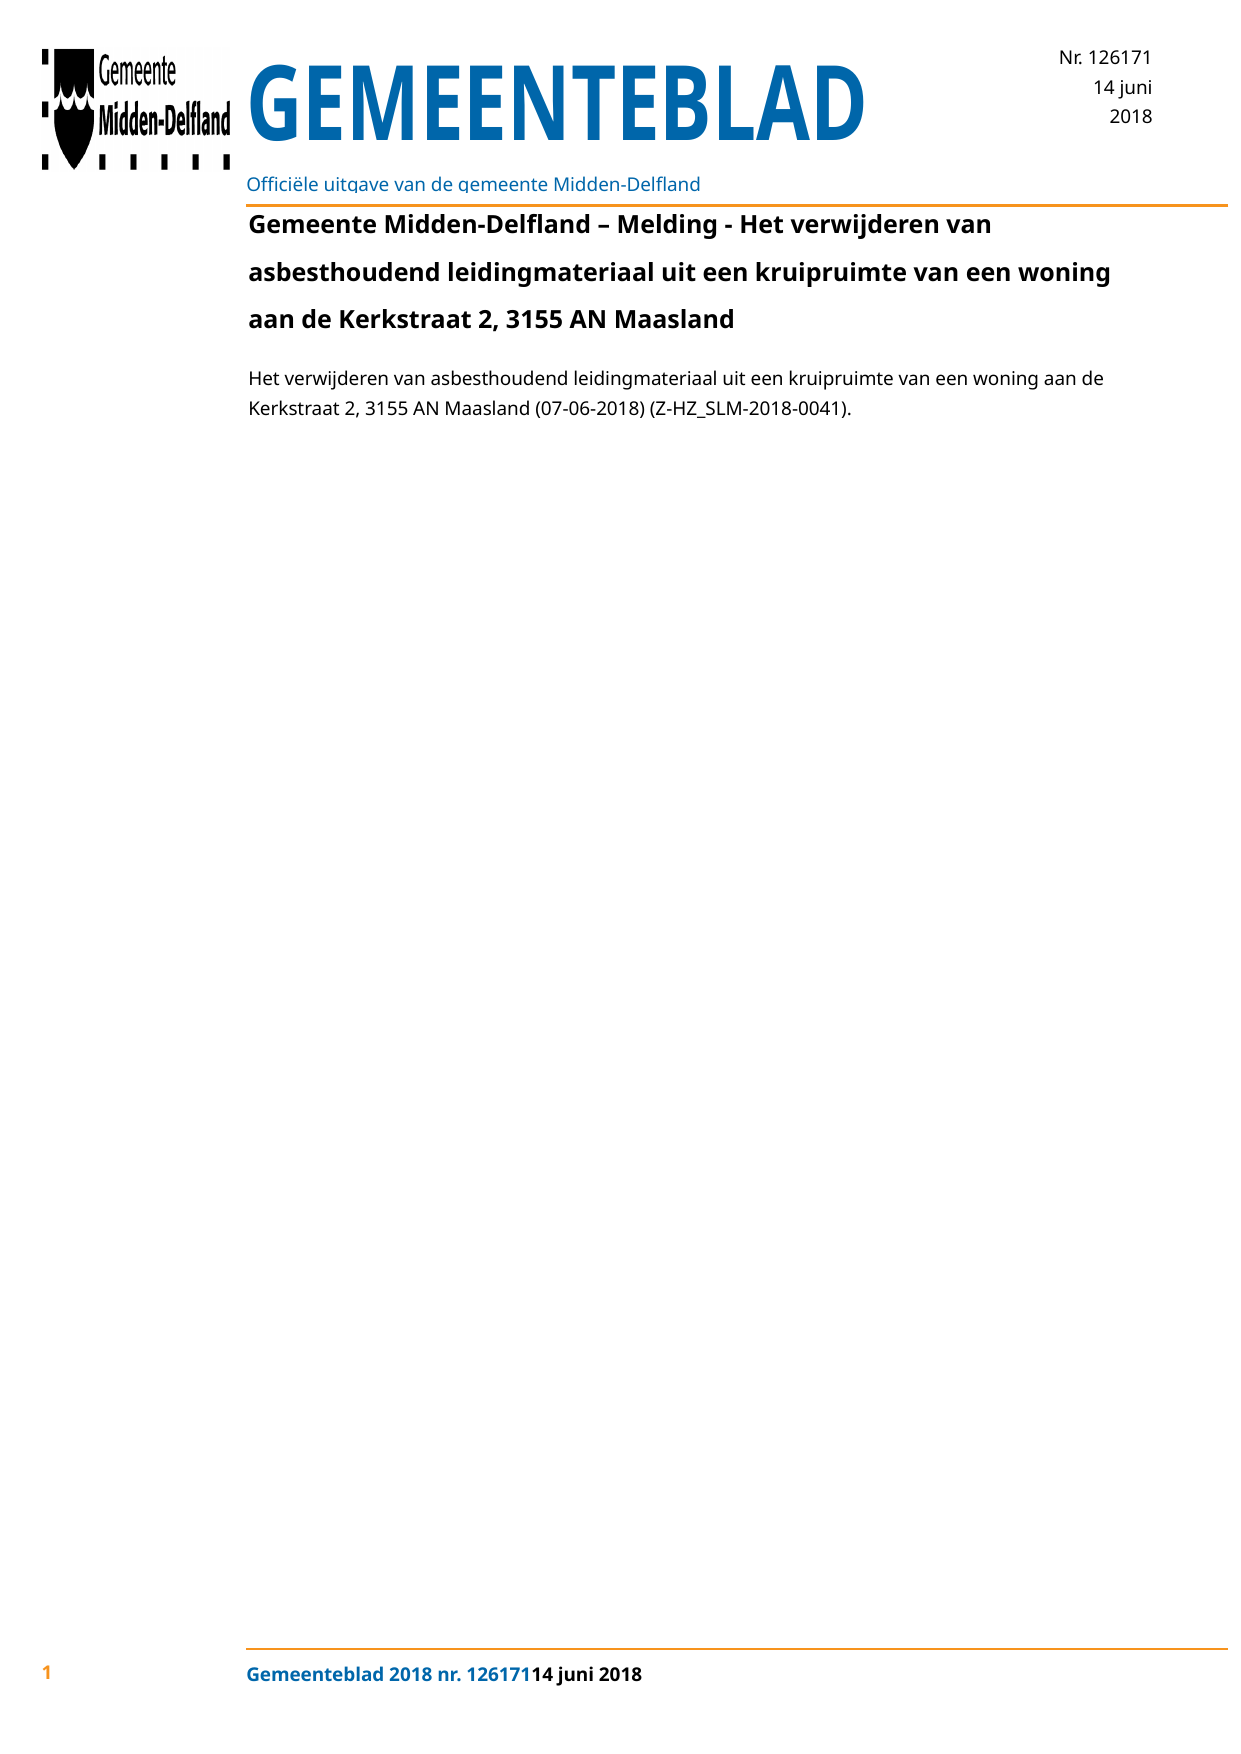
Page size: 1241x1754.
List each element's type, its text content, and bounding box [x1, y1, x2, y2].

picture [41, 47, 231, 172]
text Gemeente Midden-Delfland – Melding - Het verwijderen van asbesthoudend leidingmateriaal uit een kruipruimte van een woning aan de Kerkstraat 2, 3155 AN Maasland [248, 207, 1152, 336]
text Het verwijderen van asbesthoudend leidingmateriaal uit een kruipruimte van een woning aan de Kerkstraat 2, 3155 AN Maasland (07-06-2018) (Z-HZ_SLM-2018-0041). [248, 366, 1152, 421]
